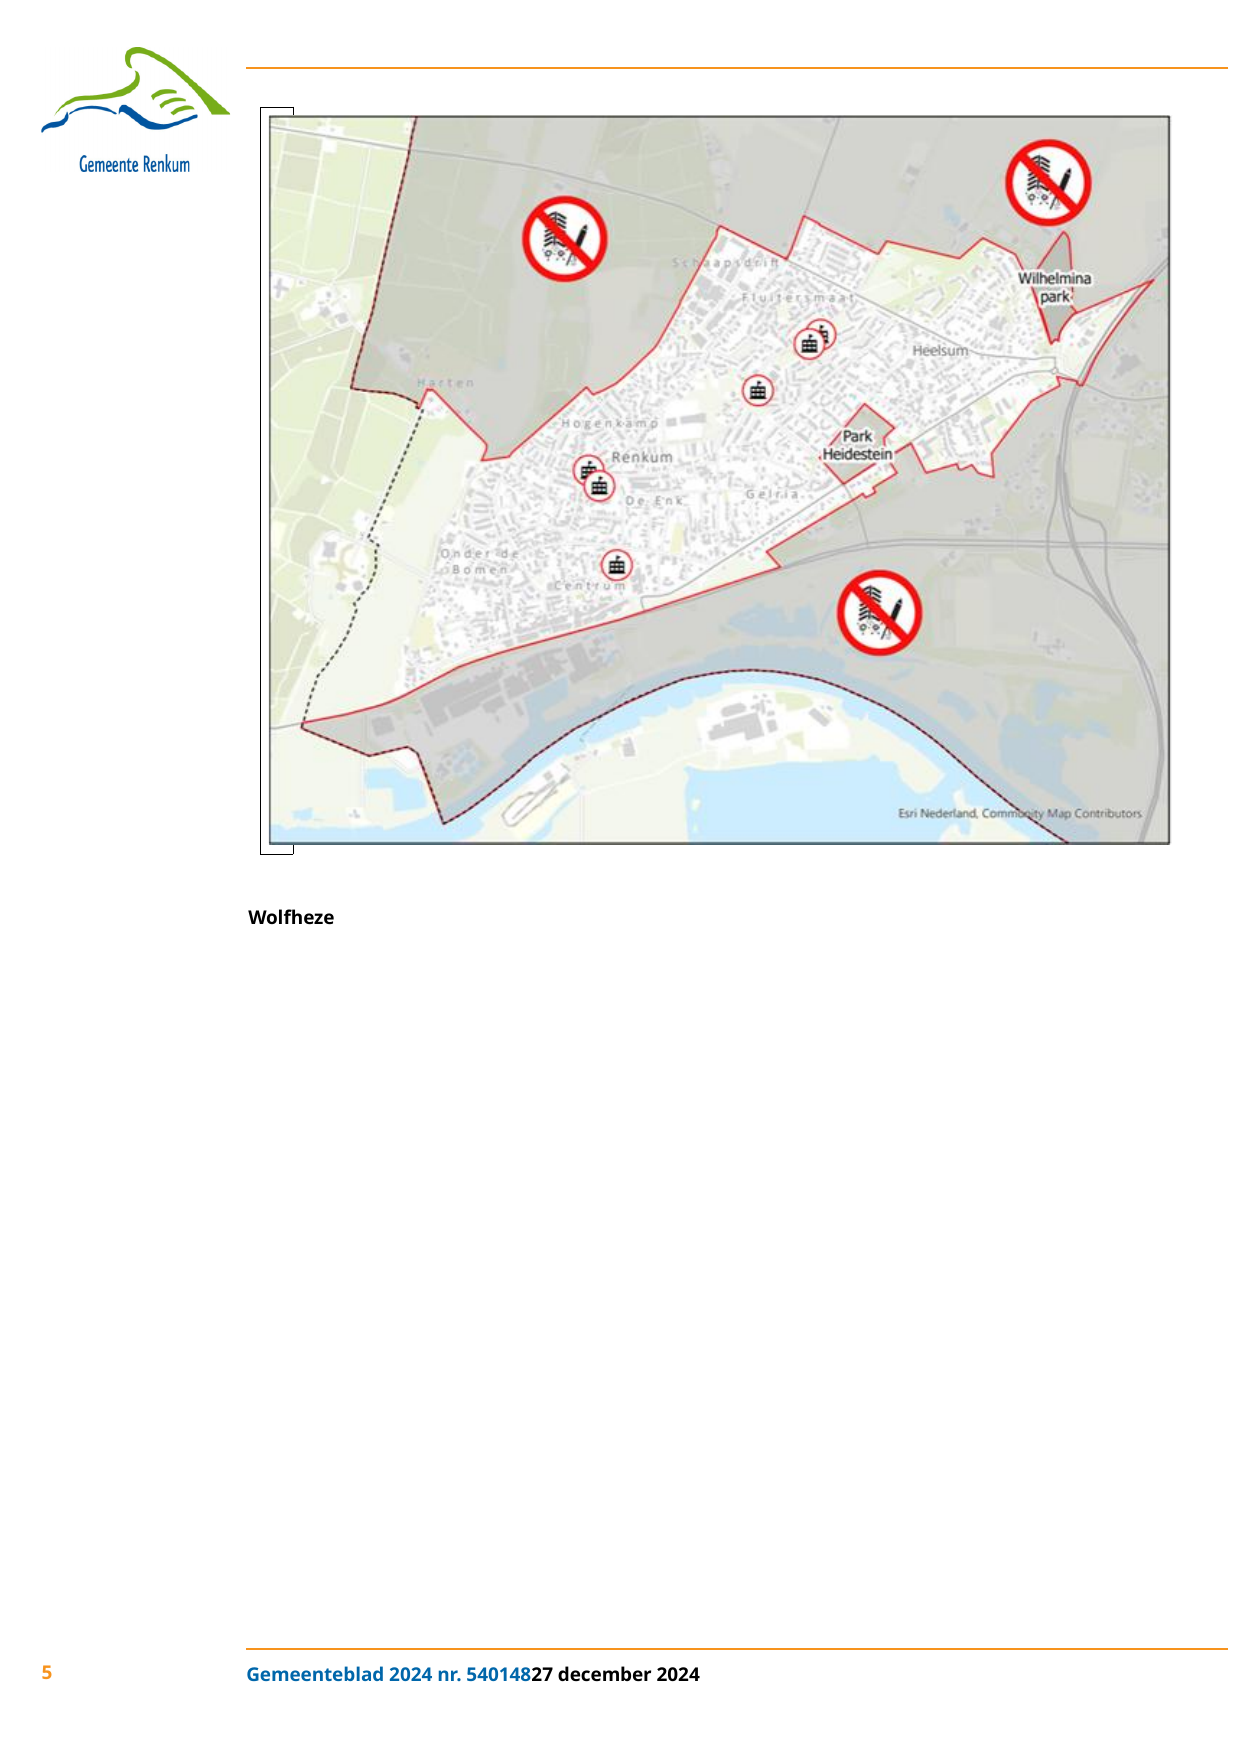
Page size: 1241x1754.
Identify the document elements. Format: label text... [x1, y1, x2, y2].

picture [41, 47, 231, 172]
text Wolfheze [248, 904, 1152, 930]
picture [268, 115, 1173, 845]
